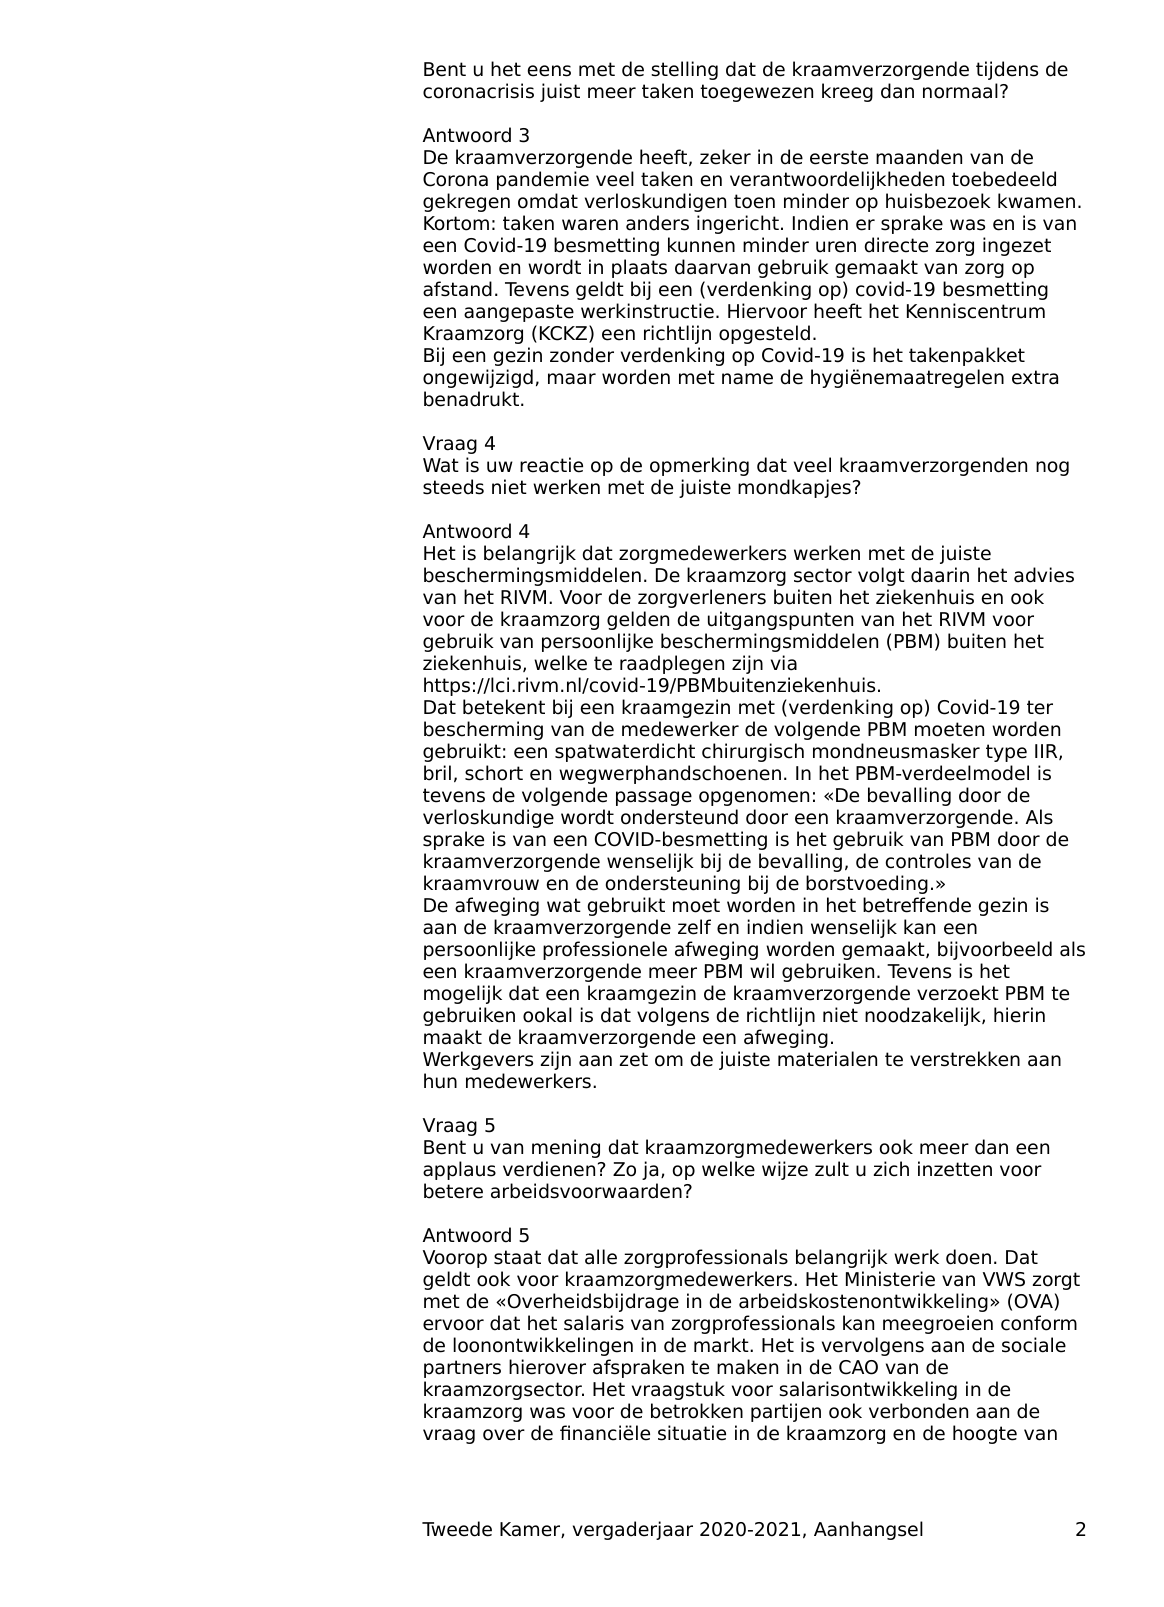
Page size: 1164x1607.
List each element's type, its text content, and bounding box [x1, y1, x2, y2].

text Antwoord 3 [422, 125, 1087, 147]
text Antwoord 5 [422, 1225, 1087, 1247]
text Voorop staat dat alle zorgprofessionals belangrijk werk doen. Dat geldt ook voor kraamzorgmedewerkers. Het Ministerie van VWS zorgt met de «Overheidsbijdrage in de arbeidskostenontwikkeling» (OVA) ervoor dat het salaris van zorgprofessionals kan meegroeien conform de loonontwikkelingen in de markt. Het is vervolgens aan de sociale partners hierover afspraken te maken in de CAO van de kraamzorgsector. Het vraagstuk voor salarisontwikkeling in de kraamzorg was voor de betrokken partijen ook verbonden aan de vraag over de financiële situatie in de kraamzorg en de hoogte van [422, 1247, 1087, 1445]
text Bent u het eens met de stelling dat de kraamverzorgende tijdens de coronacrisis juist meer taken toegewezen kreeg dan normaal? [422, 59, 1087, 103]
text De kraamverzorgende heeft, zeker in de eerste maanden van de Corona pandemie veel taken en verantwoordelijkheden toebedeeld gekregen omdat verloskundigen toen minder op huisbezoek kwamen. Kortom: taken waren anders ingericht. Indien er sprake was en is van een Covid-19 besmetting kunnen minder uren directe zorg ingezet worden en wordt in plaats daarvan gebruik gemaakt van zorg op afstand. Tevens geldt bij een (verdenking op) covid-19 besmetting een aangepaste werkinstructie. Hiervoor heeft het Kenniscentrum Kraamzorg (KCKZ) een richtlijn opgesteld. [422, 147, 1087, 345]
text Vraag 5 [422, 1115, 1087, 1137]
text Vraag 4 [422, 433, 1087, 455]
text De afweging wat gebruikt moet worden in het betreffende gezin is aan de kraamverzorgende zelf en indien wenselijk kan een persoonlijke professionele afweging worden gemaakt, bijvoorbeeld als een kraamverzorgende meer PBM wil gebruiken. Tevens is het mogelijk dat een kraamgezin de kraamverzorgende verzoekt PBM te gebruiken ookal is dat volgens de richtlijn niet noodzakelijk, hierin maakt de kraamverzorgende een afweging. [422, 895, 1087, 1049]
text Wat is uw reactie op de opmerking dat veel kraamverzorgenden nog steeds niet werken met de juiste mondkapjes? [422, 455, 1087, 499]
text Dat betekent bij een kraamgezin met (verdenking op) Covid-19 ter bescherming van de medewerker de volgende PBM moeten worden gebruikt: een spatwaterdicht chirurgisch mondneusmasker type IIR, bril, schort en wegwerphandschoenen. In het PBM-verdeelmodel is tevens de volgende passage opgenomen: «De bevalling door de verloskundige wordt ondersteund door een kraamverzorgende. Als sprake is van een COVID-besmetting is het gebruik van PBM door de kraamverzorgende wenselijk bij de bevalling, de controles van de kraamvrouw en de ondersteuning bij de borstvoeding.» [422, 697, 1087, 895]
text Antwoord 4 [422, 521, 1087, 543]
text Het is belangrijk dat zorgmedewerkers werken met de juiste beschermingsmiddelen. De kraamzorg sector volgt daarin het advies van het RIVM. Voor de zorgverleners buiten het ziekenhuis en ook voor de kraamzorg gelden de uitgangspunten van het RIVM voor gebruik van persoonlijke beschermingsmiddelen (PBM) buiten het ziekenhuis, welke te raadplegen zijn via https://lci.rivm.nl/covid-19/PBMbuitenziekenhuis. [422, 543, 1087, 697]
text Bij een gezin zonder verdenking op Covid-19 is het takenpakket ongewijzigd, maar worden met name de hygiënemaatregelen extra benadrukt. [422, 345, 1087, 411]
text Bent u van mening dat kraamzorgmedewerkers ook meer dan een applaus verdienen? Zo ja, op welke wijze zult u zich inzetten voor betere arbeidsvoorwaarden? [422, 1137, 1087, 1203]
text Werkgevers zijn aan zet om de juiste materialen te verstrekken aan hun medewerkers. [422, 1049, 1087, 1093]
